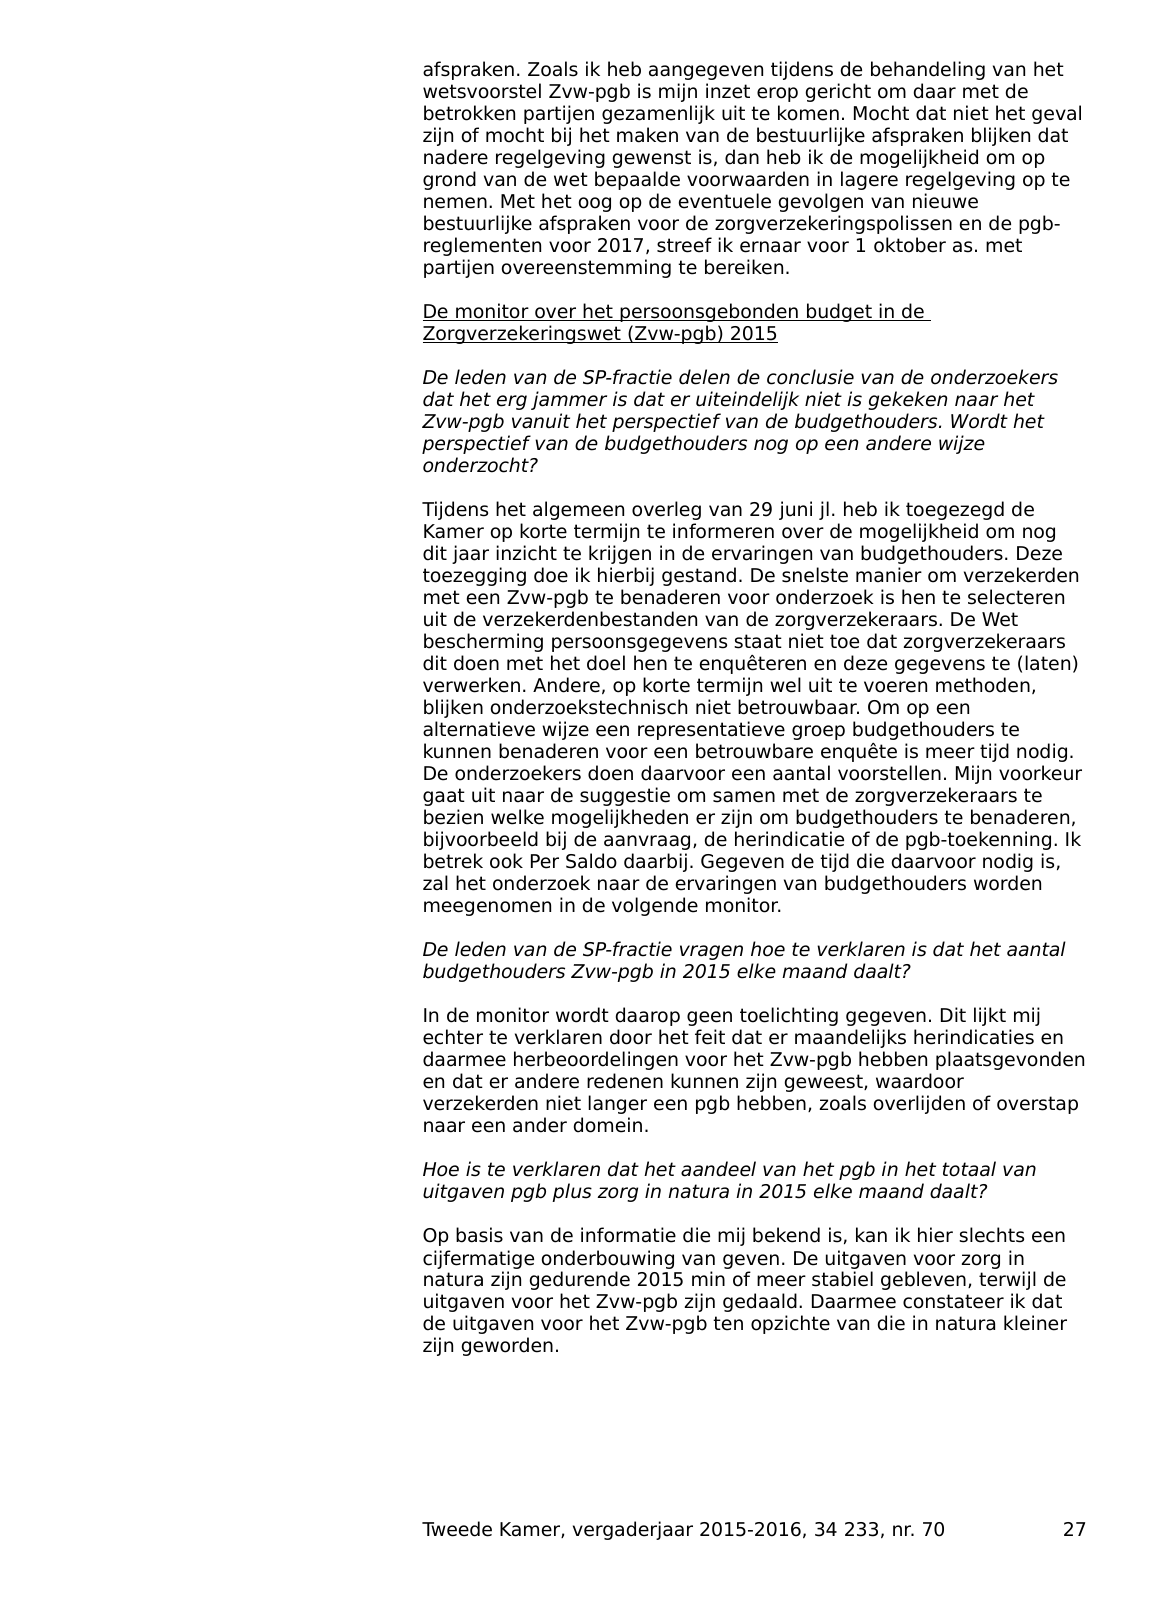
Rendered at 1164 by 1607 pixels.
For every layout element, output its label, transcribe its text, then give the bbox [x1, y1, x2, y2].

text afspraken. Zoals ik heb aangegeven tijdens de behandeling van het wetsvoorstel Zvw-pgb is mijn inzet erop gericht om daar met de betrokken partijen gezamenlijk uit te komen. Mocht dat niet het geval zijn of mocht bij het maken van de bestuurlijke afspraken blijken dat nadere regelgeving gewenst is, dan heb ik de mogelijkheid om op grond van de wet bepaalde voorwaarden in lagere regelgeving op te nemen. Met het oog op de eventuele gevolgen van nieuwe bestuurlijke afspraken voor de zorgverzekeringspolissen en de pgb-reglementen voor 2017, streef ik ernaar voor 1 oktober as. met partijen overeenstemming te bereiken. [422, 59, 1087, 279]
subtitle De monitor over het persoonsgebonden budget in de Zorgverzekeringswet (Zvw-pgb) 2015 [422, 301, 1087, 345]
subtitle De leden van de SP-fractie vragen hoe te verklaren is dat het aantal budgethouders Zvw-pgb in 2015 elke maand daalt? [422, 939, 1087, 983]
text In de monitor wordt daarop geen toelichting gegeven. Dit lijkt mij echter te verklaren door het feit dat er maandelijks herindicaties en daarmee herbeoordelingen voor het Zvw-pgb hebben plaatsgevonden en dat er andere redenen kunnen zijn geweest, waardoor verzekerden niet langer een pgb hebben, zoals overlijden of overstap naar een ander domein. [422, 1005, 1087, 1137]
subtitle Hoe is te verklaren dat het aandeel van het pgb in het totaal van uitgaven pgb plus zorg in natura in 2015 elke maand daalt? [422, 1159, 1087, 1203]
text De leden van de SP-fractie delen de conclusie van de onderzoekers dat het erg jammer is dat er uiteindelijk niet is gekeken naar het Zvw-pgb vanuit het perspectief van de budgethouders. Wordt het perspectief van de budgethouders nog op een andere wijze onderzocht? [422, 367, 1087, 477]
text Op basis van de informatie die mij bekend is, kan ik hier slechts een cijfermatige onderbouwing van geven. De uitgaven voor zorg in natura zijn gedurende 2015 min of meer stabiel gebleven, terwijl de uitgaven voor het Zvw-pgb zijn gedaald. Daarmee constateer ik dat de uitgaven voor het Zvw-pgb ten opzichte van die in natura kleiner zijn geworden. [422, 1225, 1087, 1357]
text Tijdens het algemeen overleg van 29 juni jl. heb ik toegezegd de Kamer op korte termijn te informeren over de mogelijkheid om nog dit jaar inzicht te krijgen in de ervaringen van budgethouders. Deze toezegging doe ik hierbij gestand. De snelste manier om verzekerden met een Zvw-pgb te benaderen voor onderzoek is hen te selecteren uit de verzekerdenbestanden van de zorgverzekeraars. De Wet bescherming persoonsgegevens staat niet toe dat zorgverzekeraars dit doen met het doel hen te enquêteren en deze gegevens te (laten) verwerken. Andere, op korte termijn wel uit te voeren methoden, blijken onderzoekstechnisch niet betrouwbaar. Om op een alternatieve wijze een representatieve groep budgethouders te kunnen benaderen voor een betrouwbare enquête is meer tijd nodig. De onderzoekers doen daarvoor een aantal voorstellen. Mijn voorkeur gaat uit naar de suggestie om samen met de zorgverzekeraars te bezien welke mogelijkheden er zijn om budgethouders te benaderen, bijvoorbeeld bij de aanvraag, de herindicatie of de pgb-toekenning. Ik betrek ook Per Saldo daarbij. Gegeven de tijd die daarvoor nodig is, zal het onderzoek naar de ervaringen van budgethouders worden meegenomen in de volgende monitor. [422, 499, 1087, 917]
